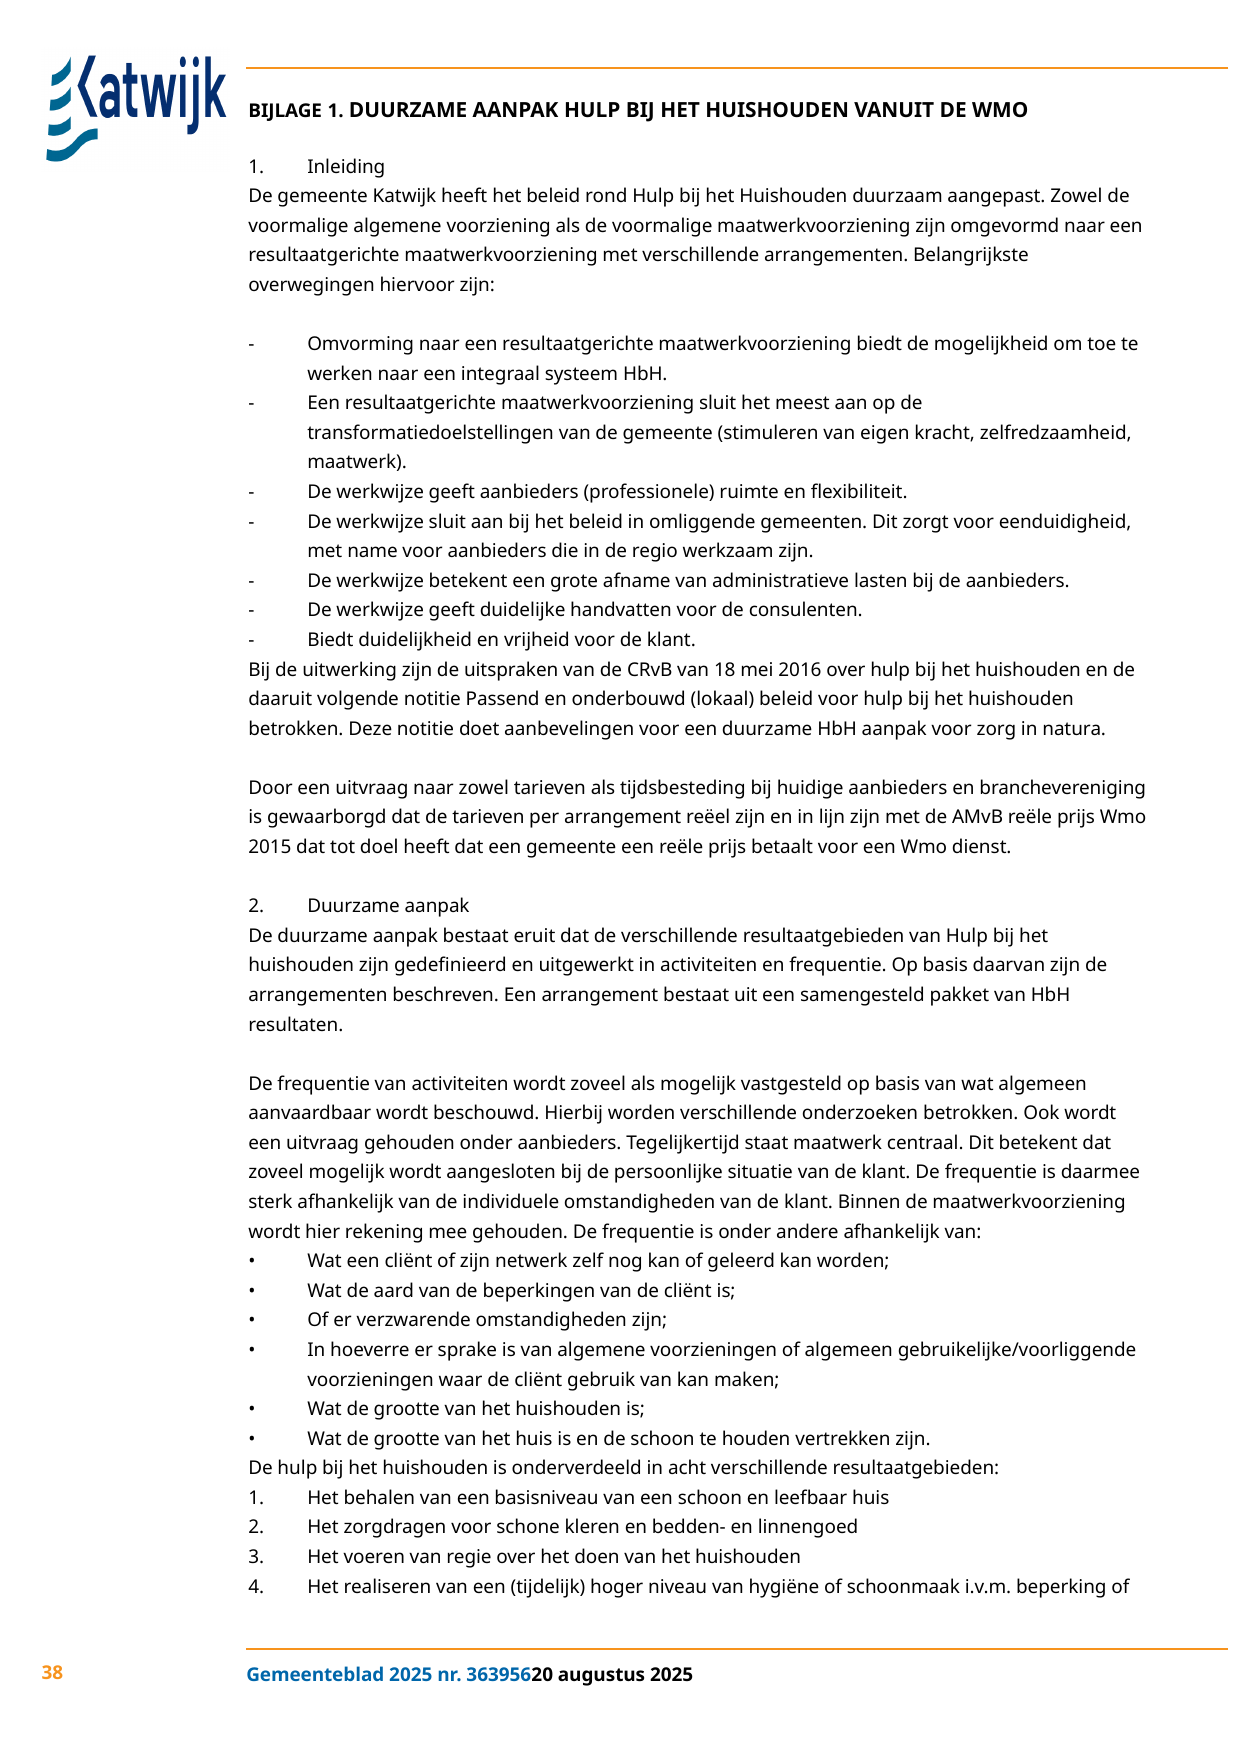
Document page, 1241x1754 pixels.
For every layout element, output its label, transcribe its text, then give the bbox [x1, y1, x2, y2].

list Inleiding [248, 153, 1152, 179]
text De hulp bij het huishouden is onderverdeeld in acht verschillende resultaatgebieden: [248, 1454, 1152, 1480]
list Biedt duidelijkheid en vrijheid voor de klant. [248, 626, 1152, 652]
list Het zorgdragen voor schone kleren en bedden- en linnengoed [248, 1514, 1152, 1539]
list Wat de aard van de beperkingen van de cliënt is; [248, 1277, 1152, 1303]
list Een resultaatgerichte maatwerkvoorziening sluit het meest aan op de transformatiedoelstellingen van de gemeente (stimuleren van eigen kracht, zelfredzaamheid, maatwerk). [248, 389, 1152, 474]
list In hoeverre er sprake is van algemene voorzieningen of algemeen gebruikelijke/voorliggende voorzieningen waar de cliënt gebruik van kan maken; [248, 1336, 1152, 1392]
text De frequentie van activiteiten wordt zoveel als mogelijk vastgesteld op basis van wat algemeen aanvaardbaar wordt beschouwd. Hierbij worden verschillende onderzoeken betrokken. Ook wordt een uitvraag gehouden onder aanbieders. Tegelijkertijd staat maatwerk centraal. Dit betekent dat zoveel mogelijk wordt aangesloten bij de persoonlijke situatie van de klant. De frequentie is daarmee sterk afhankelijk van de individuele omstandigheden van de klant. Binnen de maatwerkvoorziening wordt hier rekening mee gehouden. De frequentie is onder andere afhankelijk van: [248, 1070, 1152, 1244]
text BIJLAGE 1. DUURZAME AANPAK HULP BIJ HET HUISHOUDEN VANUIT DE WMO [248, 95, 1152, 123]
list Duurzame aanpak [248, 892, 1152, 918]
list De werkwijze sluit aan bij het beleid in omliggende gemeenten. Dit zorgt voor eenduidigheid, met name voor aanbieders die in de regio werkzaam zijn. [248, 508, 1152, 563]
list Wat de grootte van het huis is en de schoon te houden vertrekken zijn. [248, 1425, 1152, 1451]
text De duurzame aanpak bestaat eruit dat de verschillende resultaatgebieden van Hulp bij het huishouden zijn gedefinieerd en uitgewerkt in activiteiten en frequentie. Op basis daarvan zijn de arrangementen beschreven. Een arrangement bestaat uit een samengesteld pakket van HbH resultaten. [248, 922, 1152, 1037]
list Of er verzwarende omstandigheden zijn; [248, 1307, 1152, 1332]
list De werkwijze geeft duidelijke handvatten voor de consulenten. [248, 597, 1152, 622]
text Door een uitvraag naar zowel tarieven als tijdsbesteding bij huidige aanbieders en branchevereniging is gewaarborgd dat de tarieven per arrangement reëel zijn en in lijn zijn met de AMvB reële prijs Wmo 2015 dat tot doel heeft dat een gemeente een reële prijs betaalt voor een Wmo dienst. [248, 774, 1152, 859]
list De werkwijze geeft aanbieders (professionele) ruimte en flexibiliteit. [248, 478, 1152, 504]
list Het voeren van regie over het doen van het huishouden [248, 1543, 1152, 1569]
list Het realiseren van een (tijdelijk) hoger niveau van hygiëne of schoonmaak i.v.m. beperking of [248, 1573, 1152, 1599]
list Wat een cliënt of zijn netwerk zelf nog kan of geleerd kan worden; [248, 1247, 1152, 1273]
list Het behalen van een basisniveau van een schoon en leefbaar huis [248, 1484, 1152, 1510]
picture [41, 47, 231, 172]
text Bij de uitwerking zijn de uitspraken van de CRvB van 18 mei 2016 over hulp bij het huishouden en de daaruit volgende notitie Passend en onderbouwd (lokaal) beleid voor hulp bij het huishouden betrokken. Deze notitie doet aanbevelingen voor een duurzame HbH aanpak voor zorg in natura. [248, 656, 1152, 741]
list De werkwijze betekent een grote afname van administratieve lasten bij de aanbieders. [248, 567, 1152, 593]
text De gemeente Katwijk heeft het beleid rond Hulp bij het Huishouden duurzaam aangepast. Zowel de voormalige algemene voorziening als de voormalige maatwerkvoorziening zijn omgevormd naar een resultaatgerichte maatwerkvoorziening met verschillende arrangementen. Belangrijkste overwegingen hiervoor zijn: [248, 182, 1152, 297]
list Omvorming naar een resultaatgerichte maatwerkvoorziening biedt de mogelijkheid om toe te werken naar een integraal systeem HbH. [248, 330, 1152, 386]
list Wat de grootte van het huishouden is; [248, 1395, 1152, 1421]
